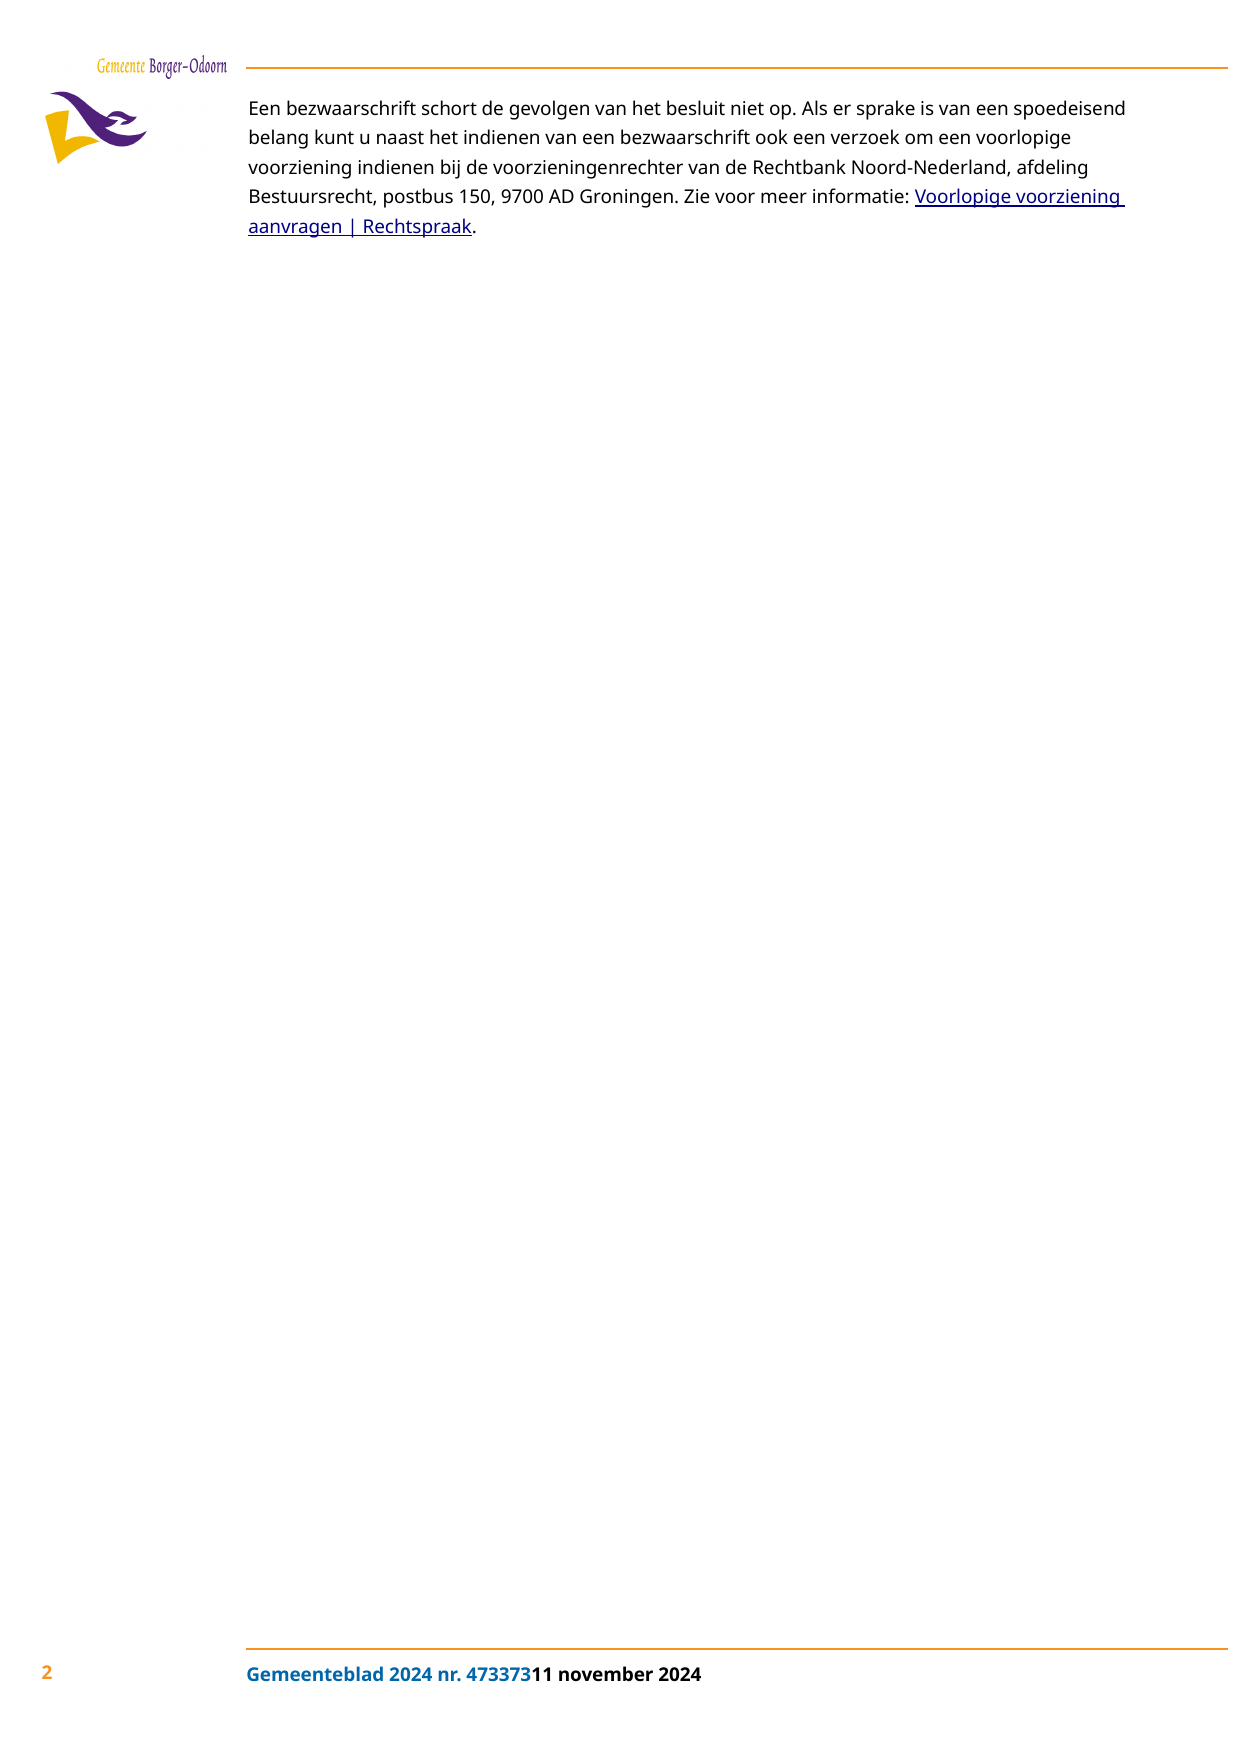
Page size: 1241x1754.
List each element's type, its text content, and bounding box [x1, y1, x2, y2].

picture [41, 47, 231, 172]
text Een bezwaarschrift schort de gevolgen van het besluit niet op. Als er sprake is van een spoedeisend belang kunt u naast het indienen van een bezwaarschrift ook een verzoek om een voorlopige voorziening indienen bij de voorzieningenrechter van de Rechtbank Noord-Nederland, afdeling Bestuursrecht, postbus 150, 9700 AD Groningen. Zie voor meer informatie: Voorlopige voorziening aanvragen | Rechtspraak. [248, 95, 1152, 239]
